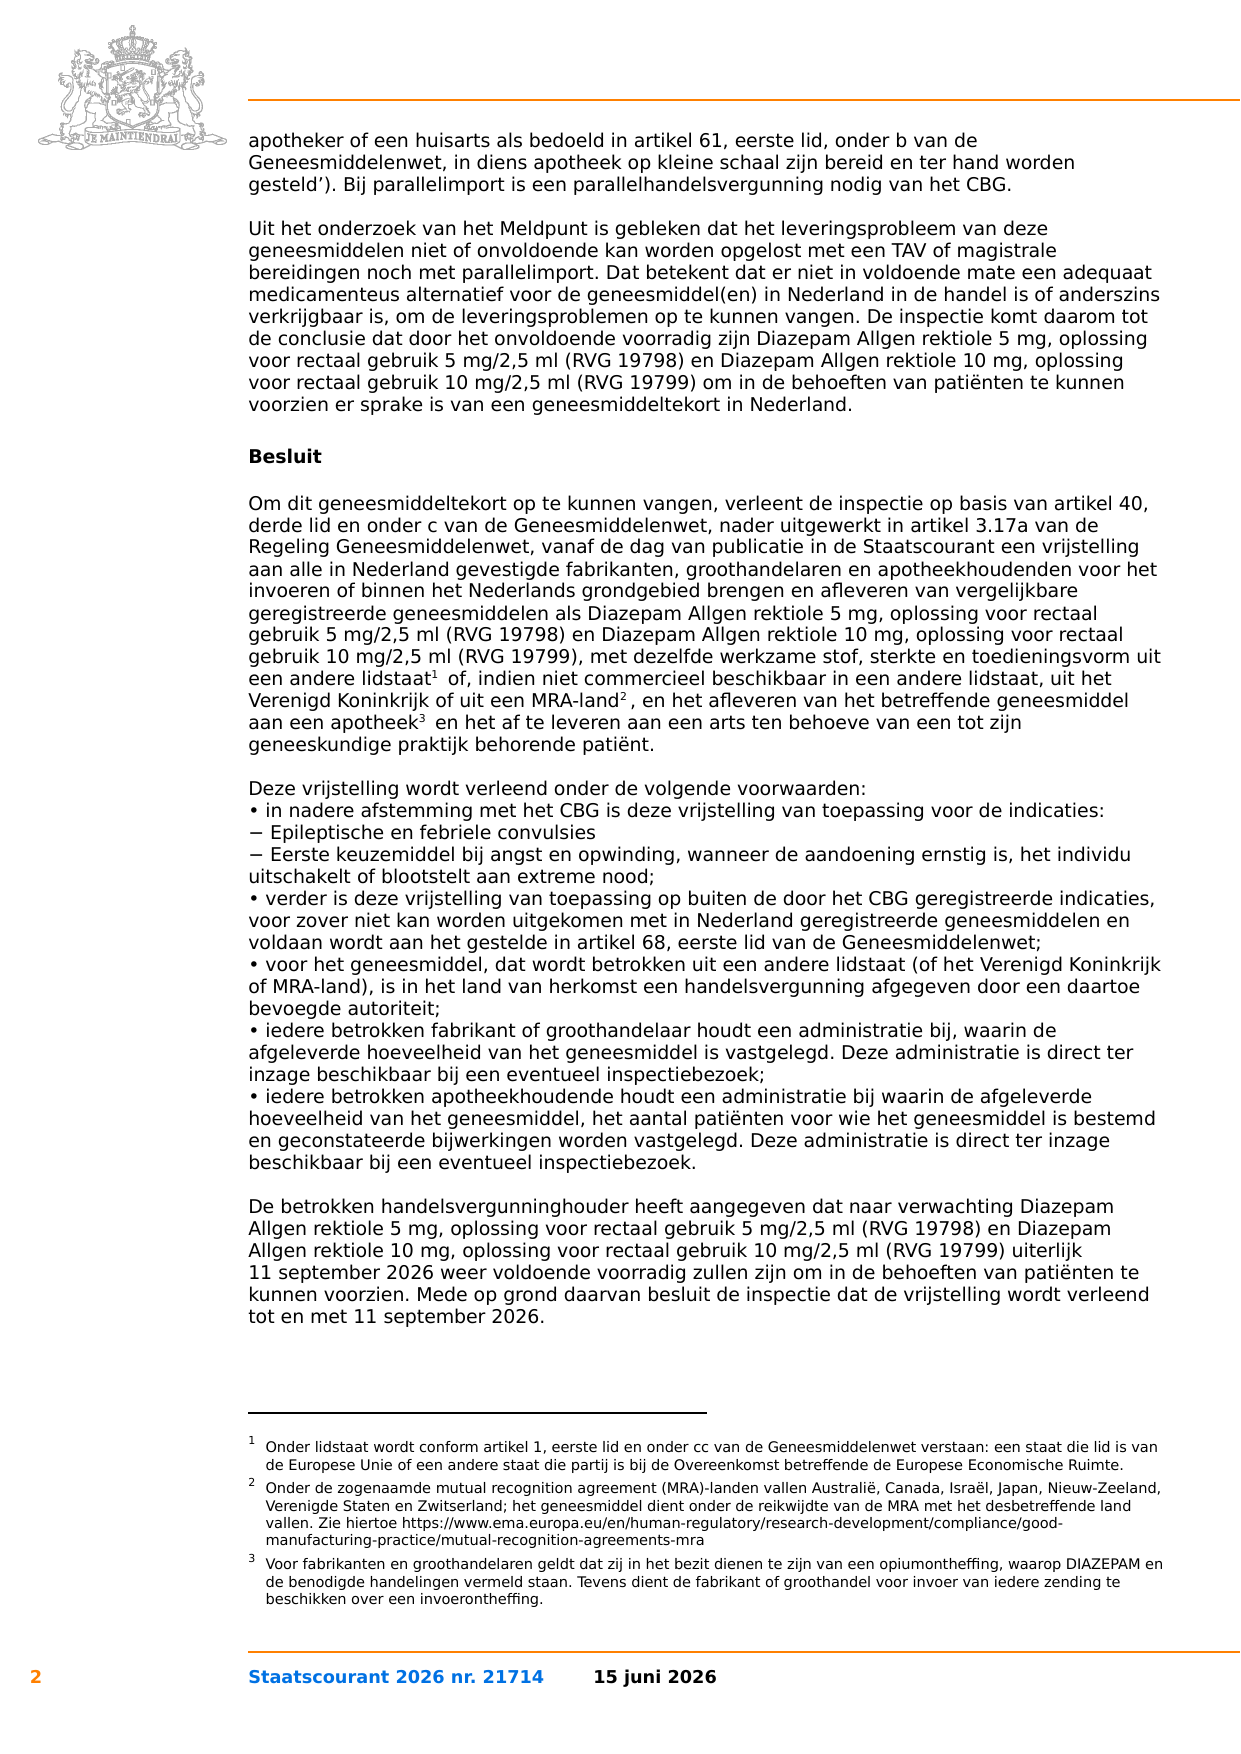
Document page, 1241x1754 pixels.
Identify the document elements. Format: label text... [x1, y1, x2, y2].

text Deze vrijstelling wordt verleend onder de volgende voorwaarden: [248, 778, 1163, 800]
subtitle Besluit [248, 446, 1163, 467]
text Om dit geneesmiddeltekort op te kunnen vangen, verleent de inspectie op basis van artikel 40, derde lid en onder c van de Geneesmiddelenwet, nader uitgewerkt in artikel 3.17a van de Regeling Geneesmiddelenwet, vanaf de dag van publicatie in de Staatscourant een vrijstelling aan alle in Nederland gevestigde fabrikanten, groothandelaren en apotheekhoudenden voor het invoeren of binnen het Nederlands grondgebied brengen en afleveren van vergelijkbare geregistreerde geneesmiddelen als Diazepam Allgen rektiole 5 mg, oplossing voor rectaal gebruik 5 mg/2,5 ml (RVG 19798) en Diazepam Allgen rektiole 10 mg, oplossing voor rectaal gebruik 10 mg/2,5 ml (RVG 19799), met dezelfde werkzame stof, sterkte en toedieningsvorm uit een andere lidstaat of, indien niet commercieel beschikbaar in een andere lidstaat, uit het Verenigd Koninkrijk of uit een MRA-land, en het afleveren van het betreffende geneesmiddel aan een apotheek en het af te leveren aan een arts ten behoeve van een tot zijn geneeskundige praktijk behorende patiënt. [248, 492, 1163, 756]
text Onder de zogenaamde mutual recognition agreement (MRA)-landen vallen Australië, Canada, Israël, Japan, Nieuw-Zeeland, Verenigde Staten en Zwitserland; het geneesmiddel dient onder de reikwijdte van de MRA met het desbetreffende land vallen. Zie hiertoe https://www.ema.europa.eu/en/human-regulatory/research-development/compliance/good-manufacturing-practice/mutual-recognition-agreements-mra [248, 1476, 1163, 1549]
text • iedere betrokken apotheekhoudende houdt een administratie bij waarin de afgeleverde hoeveelheid van het geneesmiddel, het aantal patiënten voor wie het geneesmiddel is bestemd en geconstateerde bijwerkingen worden vastgelegd. Deze administratie is direct ter inzage beschikbaar bij een eventueel inspectiebezoek. [248, 1086, 1163, 1174]
picture [38, 25, 227, 150]
text Onder lidstaat wordt conform artikel 1, eerste lid en onder cc van de Geneesmiddelenwet verstaan: een staat die lid is van de Europese Unie of een andere staat die partij is bij de Overeenkomst betreffende de Europese Economische Ruimte. [248, 1434, 1163, 1473]
text • iedere betrokken fabrikant of groothandelaar houdt een administratie bij, waarin de afgeleverde hoeveelheid van het geneesmiddel is vastgelegd. Deze administratie is direct ter inzage beschikbaar bij een eventueel inspectiebezoek; [248, 1020, 1163, 1086]
text − Eerste keuzemiddel bij angst en opwinding, wanneer de aandoening ernstig is, het individu uitschakelt of blootstelt aan extreme nood; [248, 844, 1163, 888]
text Voor fabrikanten en groothandelaren geldt dat zij in het bezit dienen te zijn van een opiumontheffing, waarop DIAZEPAM en de benodigde handelingen vermeld staan. Tevens dient de fabrikant of groothandel voor invoer van iedere zending te beschikken over een invoerontheffing. [248, 1552, 1163, 1608]
text • in nadere afstemming met het CBG is deze vrijstelling van toepassing voor de indicaties: [248, 800, 1163, 822]
text − Epileptische en febriele convulsies [248, 822, 1163, 844]
text apotheker of een huisarts als bedoeld in artikel 61, eerste lid, onder b van de Geneesmiddelenwet, in diens apotheek op kleine schaal zijn bereid en ter hand worden gesteld’). Bij parallelimport is een parallelhandelsvergunning nodig van het CBG. [248, 130, 1163, 196]
text De betrokken handelsvergunninghouder heeft aangegeven dat naar verwachting Diazepam Allgen rektiole 5 mg, oplossing voor rectaal gebruik 5 mg/2,5 ml (RVG 19798) en Diazepam Allgen rektiole 10 mg, oplossing voor rectaal gebruik 10 mg/2,5 ml (RVG 19799) uiterlijk 11 september 2026 weer voldoende voorradig zullen zijn om in de behoeften van patiënten te kunnen voorzien. Mede op grond daarvan besluit de inspectie dat de vrijstelling wordt verleend tot en met 11 september 2026. [248, 1196, 1163, 1327]
text • verder is deze vrijstelling van toepassing op buiten de door het CBG geregistreerde indicaties, voor zover niet kan worden uitgekomen met in Nederland geregistreerde geneesmiddelen en voldaan wordt aan het gestelde in artikel 68, eerste lid van de Geneesmiddelenwet; [248, 888, 1163, 954]
text • voor het geneesmiddel, dat wordt betrokken uit een andere lidstaat (of het Verenigd Koninkrijk of MRA-land), is in het land van herkomst een handelsvergunning afgegeven door een daartoe bevoegde autoriteit; [248, 954, 1163, 1020]
text Uit het onderzoek van het Meldpunt is gebleken dat het leveringsprobleem van deze geneesmiddelen niet of onvoldoende kan worden opgelost met een TAV of magistrale bereidingen noch met parallelimport. Dat betekent dat er niet in voldoende mate een adequaat medicamenteus alternatief voor de geneesmiddel(en) in Nederland in de handel is of anderszins verkrijgbaar is, om de leveringsproblemen op te kunnen vangen. De inspectie komt daarom tot de conclusie dat door het onvoldoende voorradig zijn Diazepam Allgen rektiole 5 mg, oplossing voor rectaal gebruik 5 mg/2,5 ml (RVG 19798) en Diazepam Allgen rektiole 10 mg, oplossing voor rectaal gebruik 10 mg/2,5 ml (RVG 19799) om in de behoeften van patiënten te kunnen voorzien er sprake is van een geneesmiddeltekort in Nederland. [248, 218, 1163, 416]
